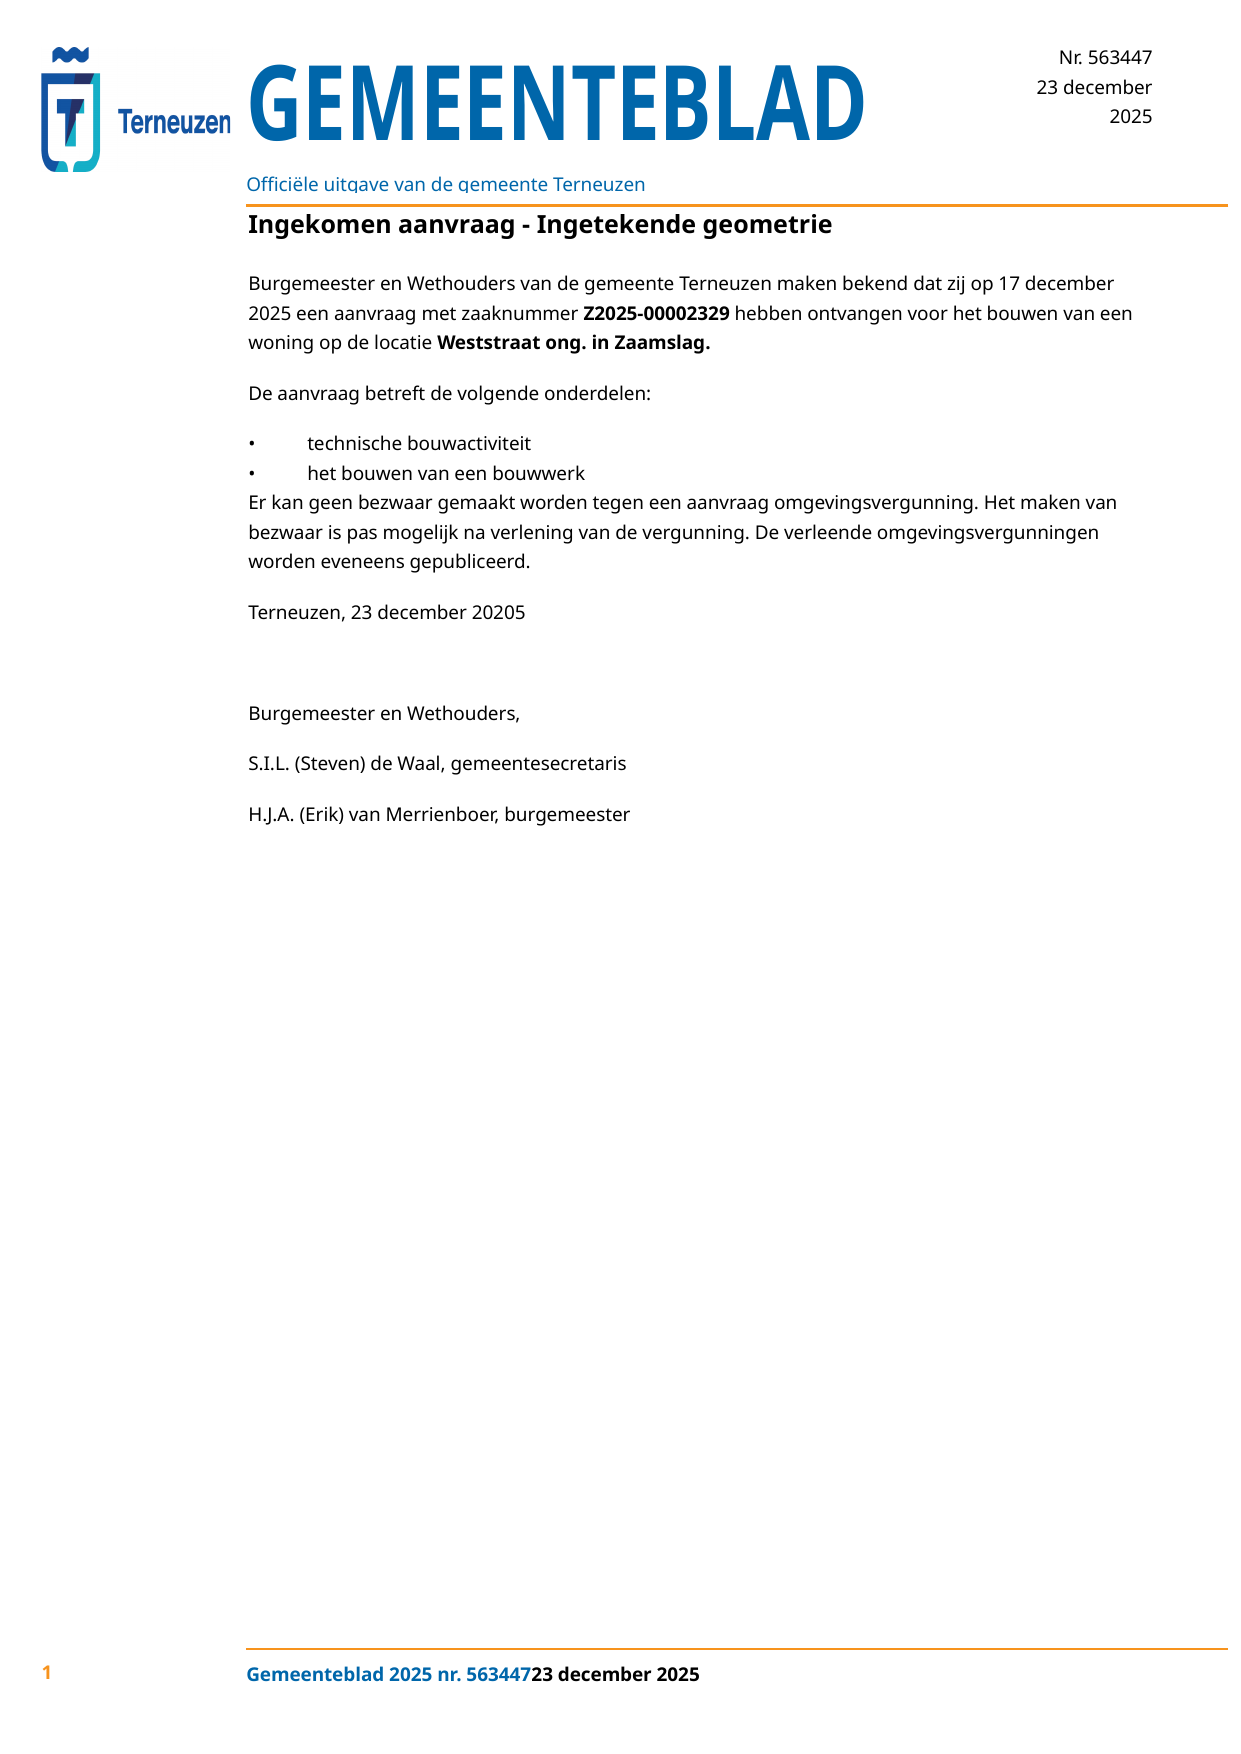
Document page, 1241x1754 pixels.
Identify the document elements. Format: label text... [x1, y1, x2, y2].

text S.I.L. (Steven) de Waal, gemeentesecretaris [248, 750, 1152, 776]
picture [41, 47, 231, 172]
text Ingekomen aanvraag - Ingetekende geometrie [248, 207, 1152, 241]
text Er kan geen bezwaar gemaakt worden tegen een aanvraag omgevingsvergunning. Het maken van bezwaar is pas mogelijk na verlening van de vergunning. De verleende omgevingsvergunningen worden eveneens gepubliceerd. [248, 489, 1152, 574]
text Terneuzen, 23 december 20205 [248, 599, 1152, 625]
list het bouwen van een bouwwerk [248, 460, 1152, 486]
list technische bouwactiviteit [248, 430, 1152, 456]
text H.J.A. (Erik) van Merrienboer, burgemeester [248, 801, 1152, 826]
text Burgemeester en Wethouders van de gemeente Terneuzen maken bekend dat zij op 17 december 2025 een aanvraag met zaaknummer Z2025-00002329 hebben ontvangen voor het bouwen van een woning op de locatie Weststraat ong. in Zaamslag. [248, 270, 1152, 355]
text Burgemeester en Wethouders, [248, 700, 1152, 726]
text De aanvraag betreft de volgende onderdelen: [248, 380, 1152, 406]
